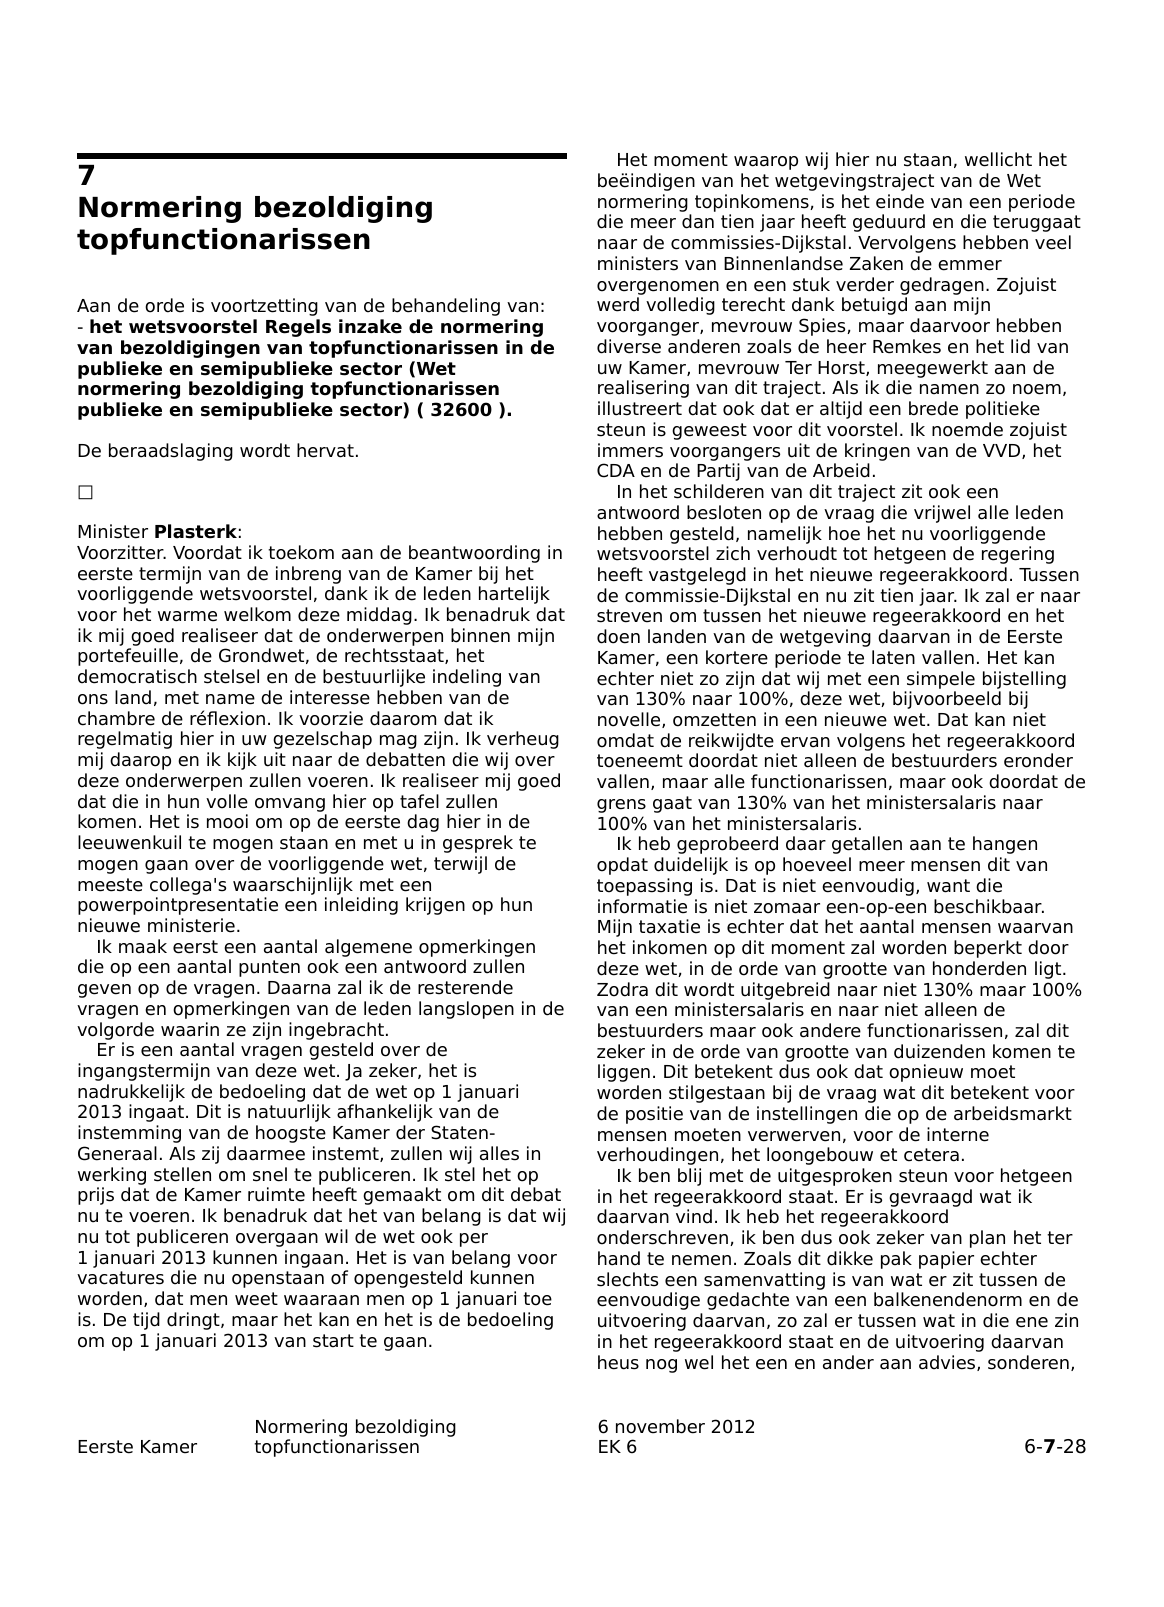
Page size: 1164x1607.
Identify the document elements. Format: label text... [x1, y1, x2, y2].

text - het wetsvoorstel Regels inzake de normering van bezoldigingen van topfunctionarissen in de publieke en semipublieke sector (Wet normering bezoldiging topfunctionarissen publieke en semipublieke sector) ( 32600 ). [77, 317, 567, 421]
text De beraadslaging wordt hervat. [77, 441, 567, 461]
text Ik maak eerst een aantal algemene opmerkingen die op een aantal punten ook een antwoord zullen geven op de vragen. Daarna zal ik de resterende vragen en opmerkingen van de leden langslopen in de volgorde waarin ze zijn ingebracht. [77, 937, 567, 1040]
text Ik ben blij met de uitgesproken steun voor hetgeen in het regeerakkoord staat. Er is gevraagd wat ik daarvan vind. Ik heb het regeerakkoord onderschreven, ik ben dus ook zeker van plan het ter hand te nemen. Zoals dit dikke pak papier echter slechts een samenvatting is van wat er zit tussen de eenvoudige gedachte van een balkenendenorm en de uitvoering daarvan, zo zal er tussen wat in die ene zin in het regeerakkoord staat en de uitvoering daarvan heus nog wel het een en ander aan advies, sonderen, [596, 1166, 1087, 1373]
text Ik heb geprobeerd daar getallen aan te hangen opdat duidelijk is op hoeveel meer mensen dit van toepassing is. Dat is niet eenvoudig, want die informatie is niet zomaar een-op-een beschikbaar. Mijn taxatie is echter dat het aantal mensen waarvan het inkomen op dit moment zal worden beperkt door deze wet, in de orde van grootte van honderden ligt. Zodra dit wordt uitgebreid naar niet 130% maar 100% van een ministersalaris en naar niet alleen de bestuurders maar ook andere functionarissen, zal dit zeker in de orde van grootte van duizenden komen te liggen. Dit betekent dus ook dat opnieuw moet worden stilgestaan bij de vraag wat dit betekent voor de positie van de instellingen die op de arbeidsmarkt mensen moeten verwerven, voor de interne verhoudingen, het loongebouw et cetera. [596, 834, 1087, 1166]
text Aan de orde is voortzetting van de behandeling van: [77, 296, 567, 317]
text Minister Plasterk: [77, 522, 567, 543]
text In het schilderen van dit traject zit ook een antwoord besloten op de vraag die vrijwel alle leden hebben gesteld, namelijk hoe het nu voorliggende wetsvoorstel zich verhoudt tot hetgeen de regering heeft vastgelegd in het nieuwe regeerakkoord. Tussen de commissie-Dijkstal en nu zit tien jaar. Ik zal er naar streven om tussen het nieuwe regeerakkoord en het doen landen van de wetgeving daarvan in de Eerste Kamer, een kortere periode te laten vallen. Het kan echter niet zo zijn dat wij met een simpele bijstelling van 130% naar 100%, deze wet, bijvoorbeeld bij novelle, omzetten in een nieuwe wet. Dat kan niet omdat de reikwijdte ervan volgens het regeerakkoord toeneemt doordat niet alleen de bestuurders eronder vallen, maar alle functionarissen, maar ook doordat de grens gaat van 130% van het ministersalaris naar 100% van het ministersalaris. [596, 482, 1087, 834]
text Er is een aantal vragen gesteld over de ingangstermijn van deze wet. Ja zeker, het is nadrukkelijk de bedoeling dat de wet op 1 januari 2013 ingaat. Dit is natuurlijk afhankelijk van de instemming van de hoogste Kamer der Staten-Generaal. Als zij daarmee instemt, zullen wij alles in werking stellen om snel te publiceren. Ik stel het op prijs dat de Kamer ruimte heeft gemaakt om dit debat nu te voeren. Ik benadruk dat het van belang is dat wij nu tot publiceren overgaan wil de wet ook per 1 januari 2013 kunnen ingaan. Het is van belang voor vacatures die nu openstaan of opengesteld kunnen worden, dat men weet waaraan men op 1 januari toe is. De tijd dringt, maar het kan en het is de bedoeling om op 1 januari 2013 van start te gaan. [77, 1040, 567, 1351]
title 7 Normering bezoldiging topfunctionarissen [77, 159, 567, 256]
text Het moment waarop wij hier nu staan, wellicht het beëindigen van het wetgevingstraject van de Wet normering topinkomens, is het einde van een periode die meer dan tien jaar heeft geduurd en die teruggaat naar de commissies-Dijkstal. Vervolgens hebben veel ministers van Binnenlandse Zaken de emmer overgenomen en een stuk verder gedragen. Zojuist werd volledig terecht dank betuigd aan mijn voorganger, mevrouw Spies, maar daarvoor hebben diverse anderen zoals de heer Remkes en het lid van uw Kamer, mevrouw Ter Horst, meegewerkt aan de realisering van dit traject. Als ik die namen zo noem, illustreert dat ook dat er altijd een brede politieke steun is geweest voor dit voorstel. Ik noemde zojuist immers voorgangers uit de kringen van de VVD, het CDA en de Partij van de Arbeid. [596, 150, 1087, 482]
text Voorzitter. Voordat ik toekom aan de beantwoording in eerste termijn van de inbreng van de Kamer bij het voorliggende wetsvoorstel, dank ik de leden hartelijk voor het warme welkom deze middag. Ik benadruk dat ik mij goed realiseer dat de onderwerpen binnen mijn portefeuille, de Grondwet, de rechtsstaat, het democratisch stelsel en de bestuurlijke indeling van ons land, met name de interesse hebben van de chambre de réflexion. Ik voorzie daarom dat ik regelmatig hier in uw gezelschap mag zijn. Ik verheug mij daarop en ik kijk uit naar de debatten die wij over deze onderwerpen zullen voeren. Ik realiseer mij goed dat die in hun volle omvang hier op tafel zullen komen. Het is mooi om op de eerste dag hier in de leeuwenkuil te mogen staan en met u in gesprek te mogen gaan over de voorliggende wet, terwijl de meeste collega's waarschijnlijk met een powerpointpresentatie een inleiding krijgen op hun nieuwe ministerie. [77, 543, 567, 937]
text □ [77, 481, 567, 502]
